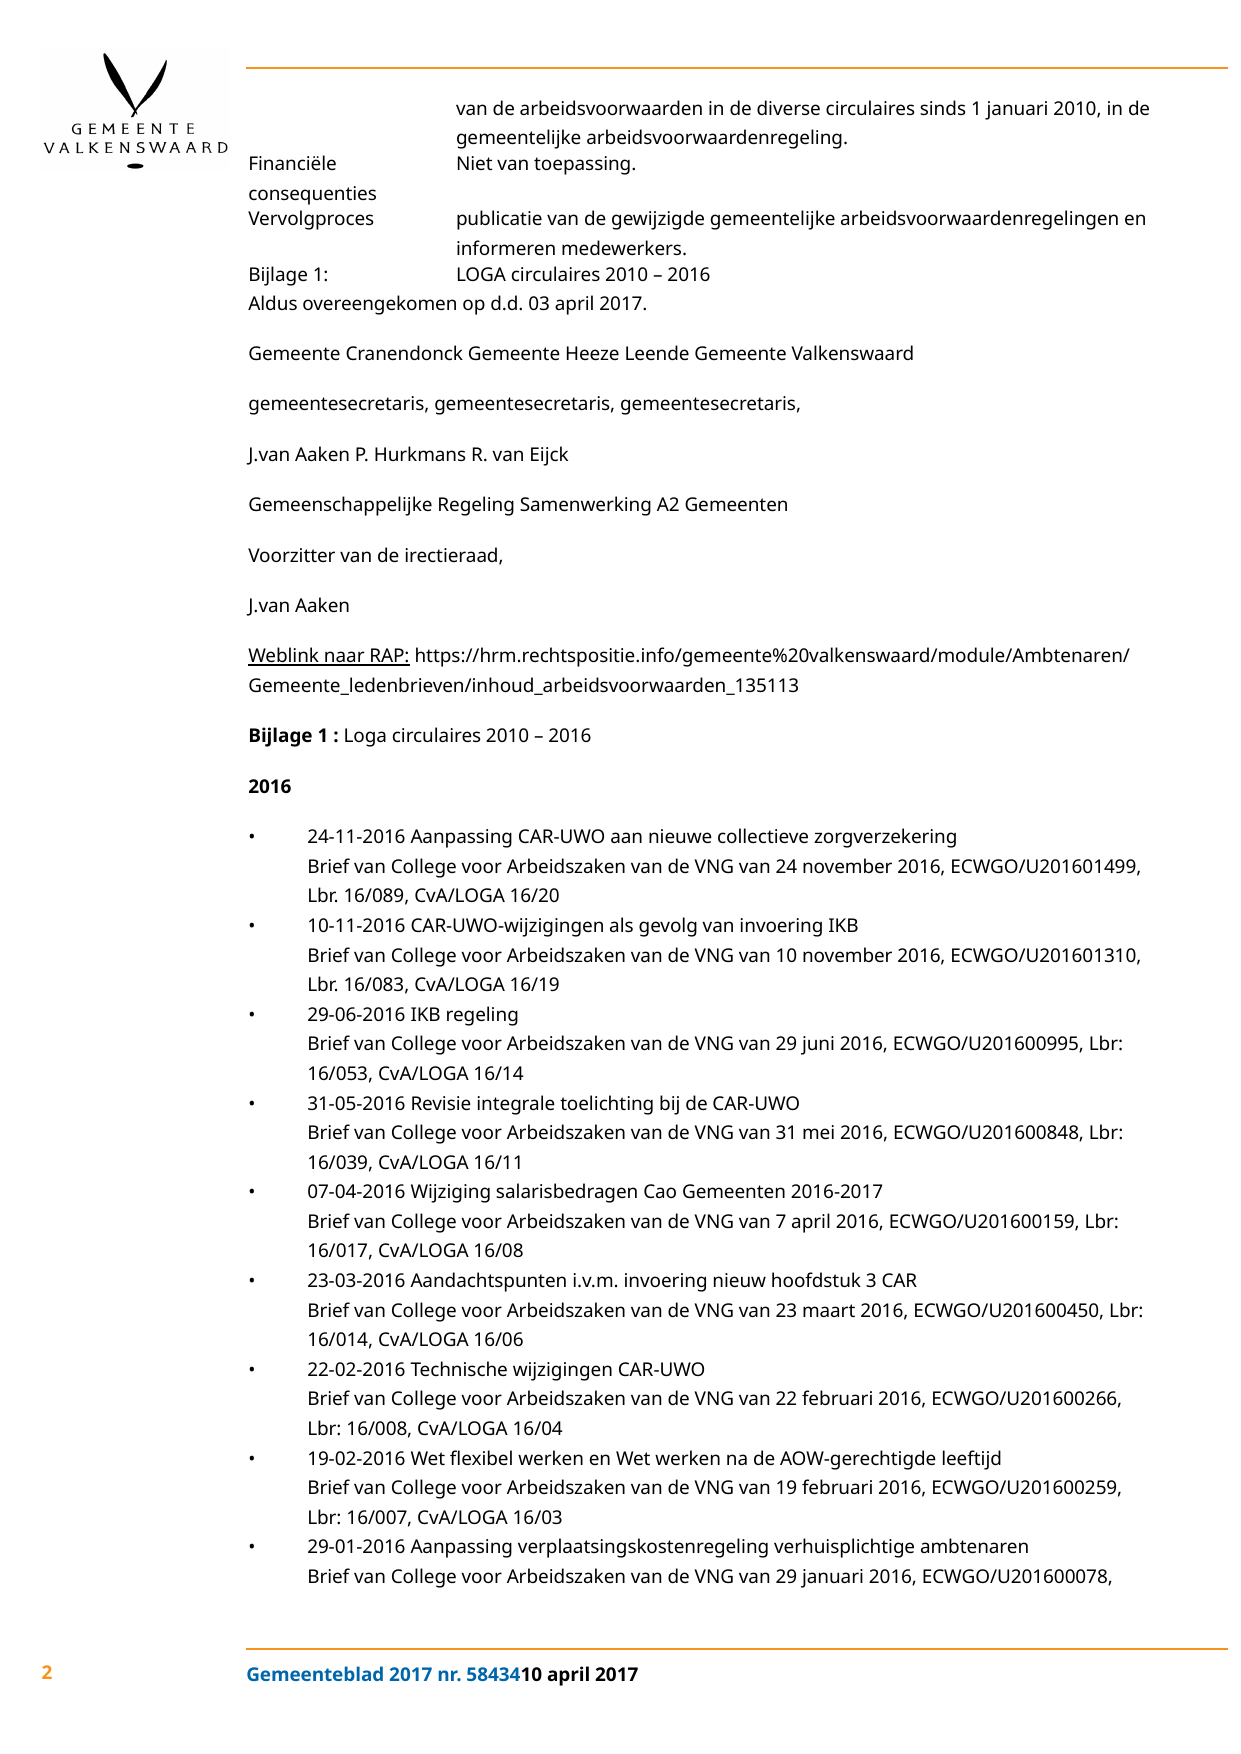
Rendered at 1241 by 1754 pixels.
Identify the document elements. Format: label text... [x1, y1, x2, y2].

list Brief van College voor Arbeidszaken van de VNG van 31 mei 2016, ECWGO/U201600848, Lbr: 16/039, CvA/LOGA 16/11 [248, 1119, 1152, 1174]
text Bijlage 1 : Loga circulaires 2010 – 2016 [248, 723, 1152, 748]
table_cell [248, 95, 456, 150]
list Brief van College voor Arbeidszaken van de VNG van 24 november 2016, ECWGO/U201601499, Lbr. 16/089, CvA/LOGA 16/20 [248, 853, 1152, 908]
list 29-06-2016 IKB regeling [248, 1001, 1152, 1027]
text Gemeenschappelijke Regeling Samenwerking A2 Gemeenten [248, 491, 1152, 517]
table_cell Bijlage 1: [248, 261, 456, 286]
list Brief van College voor Arbeidszaken van de VNG van 19 februari 2016, ECWGO/U201600259, Lbr: 16/007, CvA/LOGA 16/03 [248, 1474, 1152, 1529]
list 31-05-2016 Revisie integrale toelichting bij de CAR-UWO [248, 1090, 1152, 1115]
table_cell LOGA circulaires 2010 – 2016 [456, 261, 1152, 286]
list Brief van College voor Arbeidszaken van de VNG van 29 januari 2016, ECWGO/U201600078, [248, 1563, 1152, 1589]
list 10-11-2016 CAR-UWO-wijzigingen als gevolg van invoering IKB [248, 912, 1152, 938]
list Brief van College voor Arbeidszaken van de VNG van 29 juni 2016, ECWGO/U201600995, Lbr: 16/053, CvA/LOGA 16/14 [248, 1031, 1152, 1086]
list 24-11-2016 Aanpassing CAR-UWO aan nieuwe collectieve zorgverzekering [248, 823, 1152, 849]
text 2016 [248, 773, 1152, 799]
text Weblink naar RAP: https://hrm.rechtspositie.info/gemeente%20valkenswaard/module/Ambtenaren/Gemeente_ledenbrieven/inhoud_arbeidsvoorwaarden_135113 [248, 643, 1152, 698]
list 23-03-2016 Aandachtspunten i.v.m. invoering nieuw hoofdstuk 3 CAR [248, 1267, 1152, 1293]
text Aldus overeengekomen op d.d. 03 april 2017. [248, 290, 1152, 315]
table_cell publicatie van de gewijzigde gemeentelijke arbeidsvoorwaardenregelingen en informeren medewerkers. [456, 205, 1152, 261]
list Brief van College voor Arbeidszaken van de VNG van 22 februari 2016, ECWGO/U201600266, Lbr: 16/008, CvA/LOGA 16/04 [248, 1386, 1152, 1441]
list 22-02-2016 Technische wijzigingen CAR-UWO [248, 1356, 1152, 1382]
table_cell Niet van toepassing. [456, 150, 1152, 205]
table_cell Vervolgproces [248, 205, 456, 261]
table_cell van de arbeidsvoorwaarden in de diverse circulaires sinds 1 januari 2010, in de gemeentelijke arbeidsvoorwaardenregeling. [456, 95, 1152, 150]
text J.van Aaken [248, 592, 1152, 618]
list Brief van College voor Arbeidszaken van de VNG van 23 maart 2016, ECWGO/U201600450, Lbr: 16/014, CvA/LOGA 16/06 [248, 1297, 1152, 1352]
text gemeentesecretaris, gemeentesecretaris, gemeentesecretaris, [248, 391, 1152, 416]
list Brief van College voor Arbeidszaken van de VNG van 7 april 2016, ECWGO/U201600159, Lbr: 16/017, CvA/LOGA 16/08 [248, 1208, 1152, 1263]
text Gemeente Cranendonck Gemeente Heeze Leende Gemeente Valkenswaard [248, 340, 1152, 366]
text J.van Aaken P. Hurkmans R. van Eijck [248, 441, 1152, 467]
list Brief van College voor Arbeidszaken van de VNG van 10 november 2016, ECWGO/U201601310, Lbr. 16/083, CvA/LOGA 16/19 [248, 942, 1152, 997]
picture [41, 47, 231, 172]
list 07-04-2016 Wijziging salarisbedragen Cao Gemeenten 2016-2017 [248, 1178, 1152, 1204]
list 29-01-2016 Aanpassing verplaatsingskostenregeling verhuisplichtige ambtenaren [248, 1533, 1152, 1559]
table_cell Financiële consequenties [248, 150, 456, 205]
text Voorzitter van de irectieraad, [248, 542, 1152, 567]
list 19-02-2016 Wet flexibel werken en Wet werken na de AOW-gerechtigde leeftijd [248, 1445, 1152, 1470]
